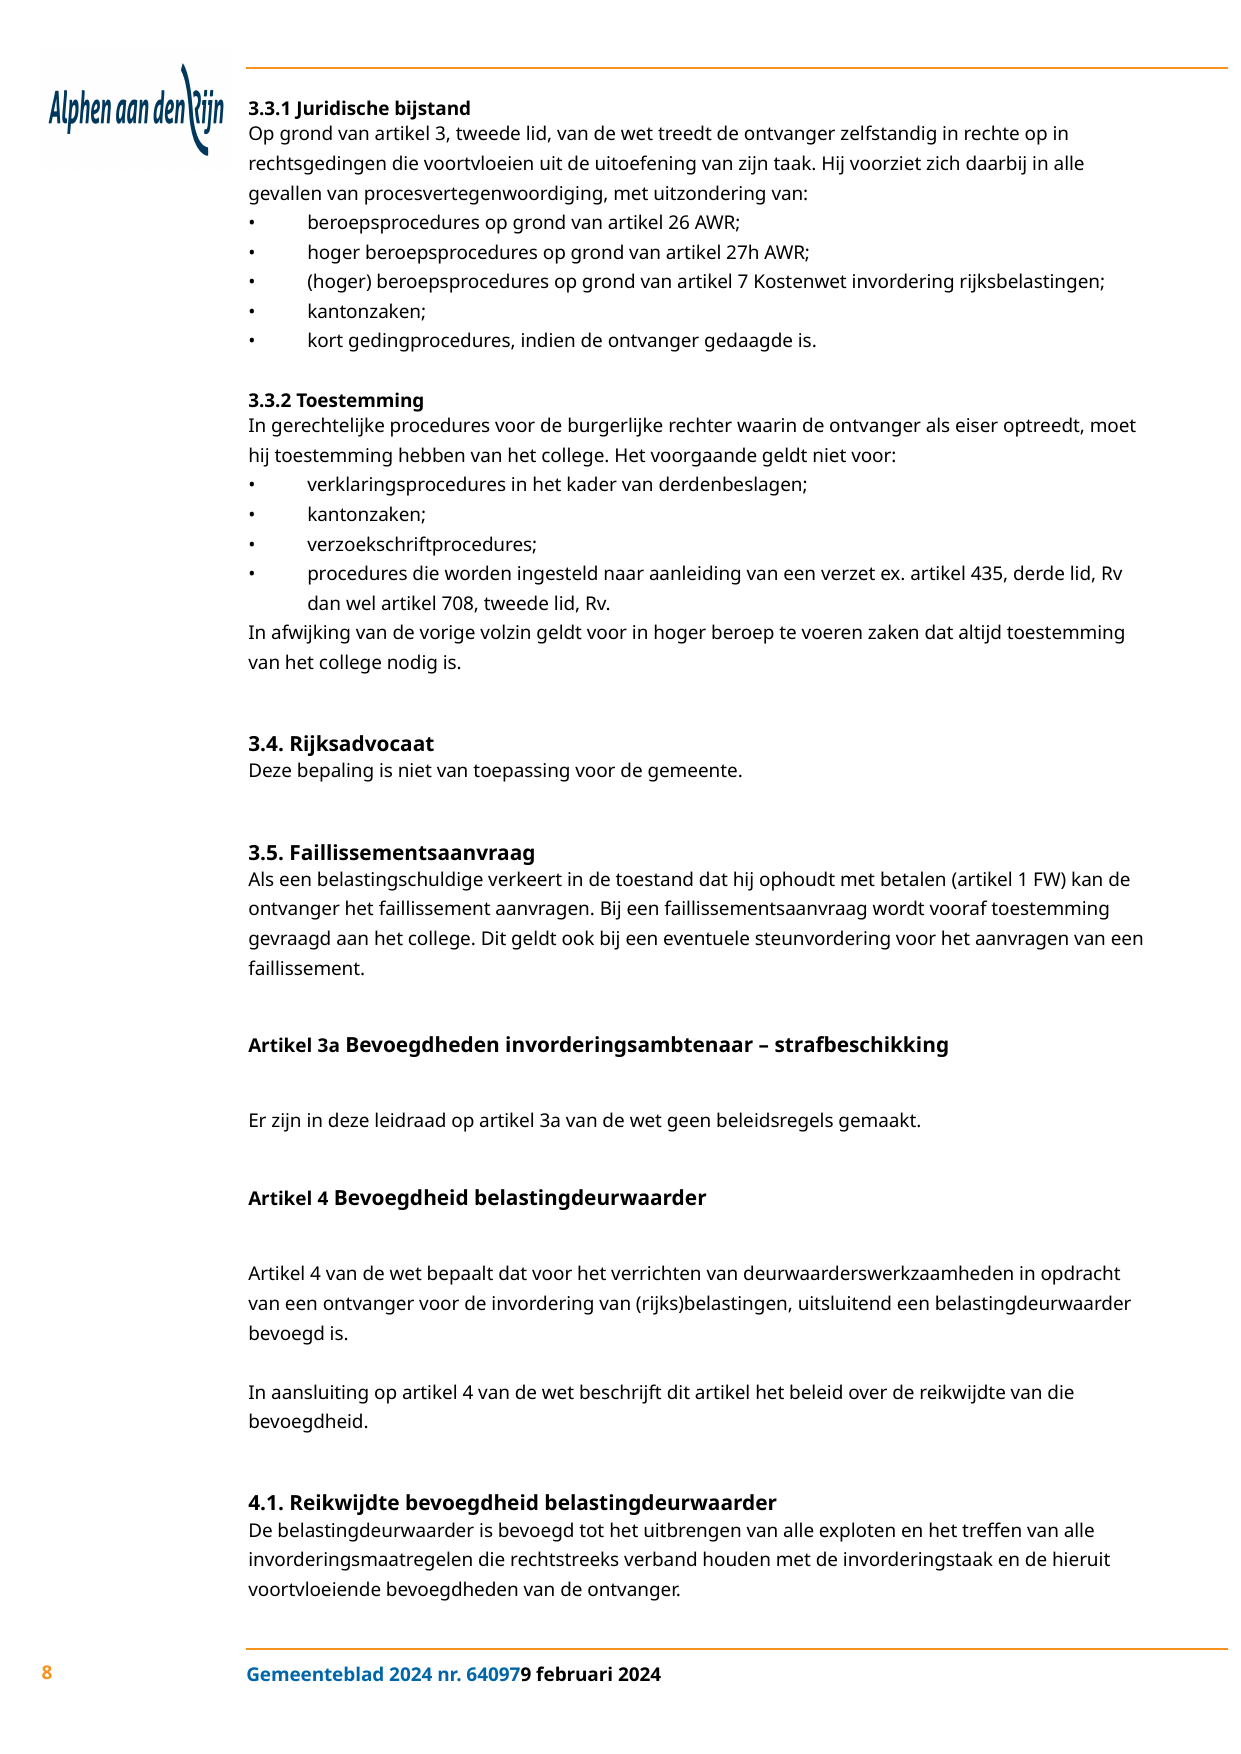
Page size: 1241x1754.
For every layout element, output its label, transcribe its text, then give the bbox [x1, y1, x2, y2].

text Als een belastingschuldige verkeert in de toestand dat hij ophoudt met betalen (artikel 1 FW) kan de ontvanger het faillissement aanvragen. Bij een faillissementsaanvraag wordt vooraf toestemming gevraagd aan het college. Dit geldt ook bij een eventuele steunvordering voor het aanvragen van een faillissement. [248, 866, 1152, 981]
text De belastingdeurwaarder is bevoegd tot het uitbrengen van alle exploten en het treffen van alle [248, 1517, 1152, 1543]
text Artikel 3a Bevoegdheden invorderingsambtenaar – strafbeschikking [248, 1030, 1152, 1058]
list kantonzaken; [248, 501, 1152, 527]
list kantonzaken; [248, 298, 1152, 324]
text 3.3.2 Toestemming [248, 387, 1152, 412]
text van een ontvanger voor de invordering van (rijks)belastingen, uitsluitend een belastingdeurwaarder [248, 1290, 1152, 1316]
text 3.3.1 Juridische bijstand [248, 95, 1152, 121]
text invorderingsmaatregelen die rechtstreeks verband houden met de invorderingstaak en de hieruit [248, 1547, 1152, 1572]
text Op grond van artikel 3, tweede lid, van de wet treedt de ontvanger zelfstandig in rechte op in rechtsgedingen die voortvloeien uit de uitoefening van zijn taak. Hij voorziet zich daarbij in alle gevallen van procesvertegenwoordiging, met uitzondering van: [248, 121, 1152, 205]
text Deze bepaling is niet van toepassing voor de gemeente. [248, 758, 1152, 783]
text bevoegdheid. [248, 1408, 1152, 1434]
text bevoegd is. [248, 1320, 1152, 1346]
text Artikel 4 Bevoegdheid belastingdeurwaarder [248, 1183, 1152, 1211]
text Artikel 4 van de wet bepaalt dat voor het verrichten van deurwaarderswerkzaamheden in opdracht [248, 1261, 1152, 1286]
list beroepsprocedures op grond van artikel 26 AWR; [248, 209, 1152, 235]
text In aansluiting op artikel 4 van de wet beschrijft dit artikel het beleid over de reikwijdte van die [248, 1379, 1152, 1405]
text 4.1. Reikwijdte bevoegdheid belastingdeurwaarder [248, 1488, 1152, 1517]
list (hoger) beroepsprocedures op grond van artikel 7 Kostenwet invordering rijksbelastingen; [248, 268, 1152, 294]
text 3.5. Faillissementsaanvraag [248, 838, 1152, 866]
picture [41, 47, 231, 172]
text In afwijking van de vorige volzin geldt voor in hoger beroep te voeren zaken dat altijd toestemming van het college nodig is. [248, 619, 1152, 675]
list kort gedingprocedures, indien de ontvanger gedaagde is. [248, 328, 1152, 353]
text In gerechtelijke procedures voor de burgerlijke rechter waarin de ontvanger als eiser optreedt, moet hij toestemming hebben van het college. Het voorgaande geldt niet voor: [248, 412, 1152, 468]
list procedures die worden ingesteld naar aanleiding van een verzet ex. artikel 435, derde lid, Rv dan wel artikel 708, tweede lid, Rv. [248, 560, 1152, 616]
text Er zijn in deze leidraad op artikel 3a van de wet geen beleidsregels gemaakt. [248, 1108, 1152, 1133]
list hoger beroepsprocedures op grond van artikel 27h AWR; [248, 239, 1152, 264]
list verklaringsprocedures in het kader van derdenbeslagen; [248, 472, 1152, 497]
list verzoekschriftprocedures; [248, 531, 1152, 557]
text 3.4. Rijksadvocaat [248, 729, 1152, 758]
text voortvloeiende bevoegdheden van de ontvanger. [248, 1576, 1152, 1602]
